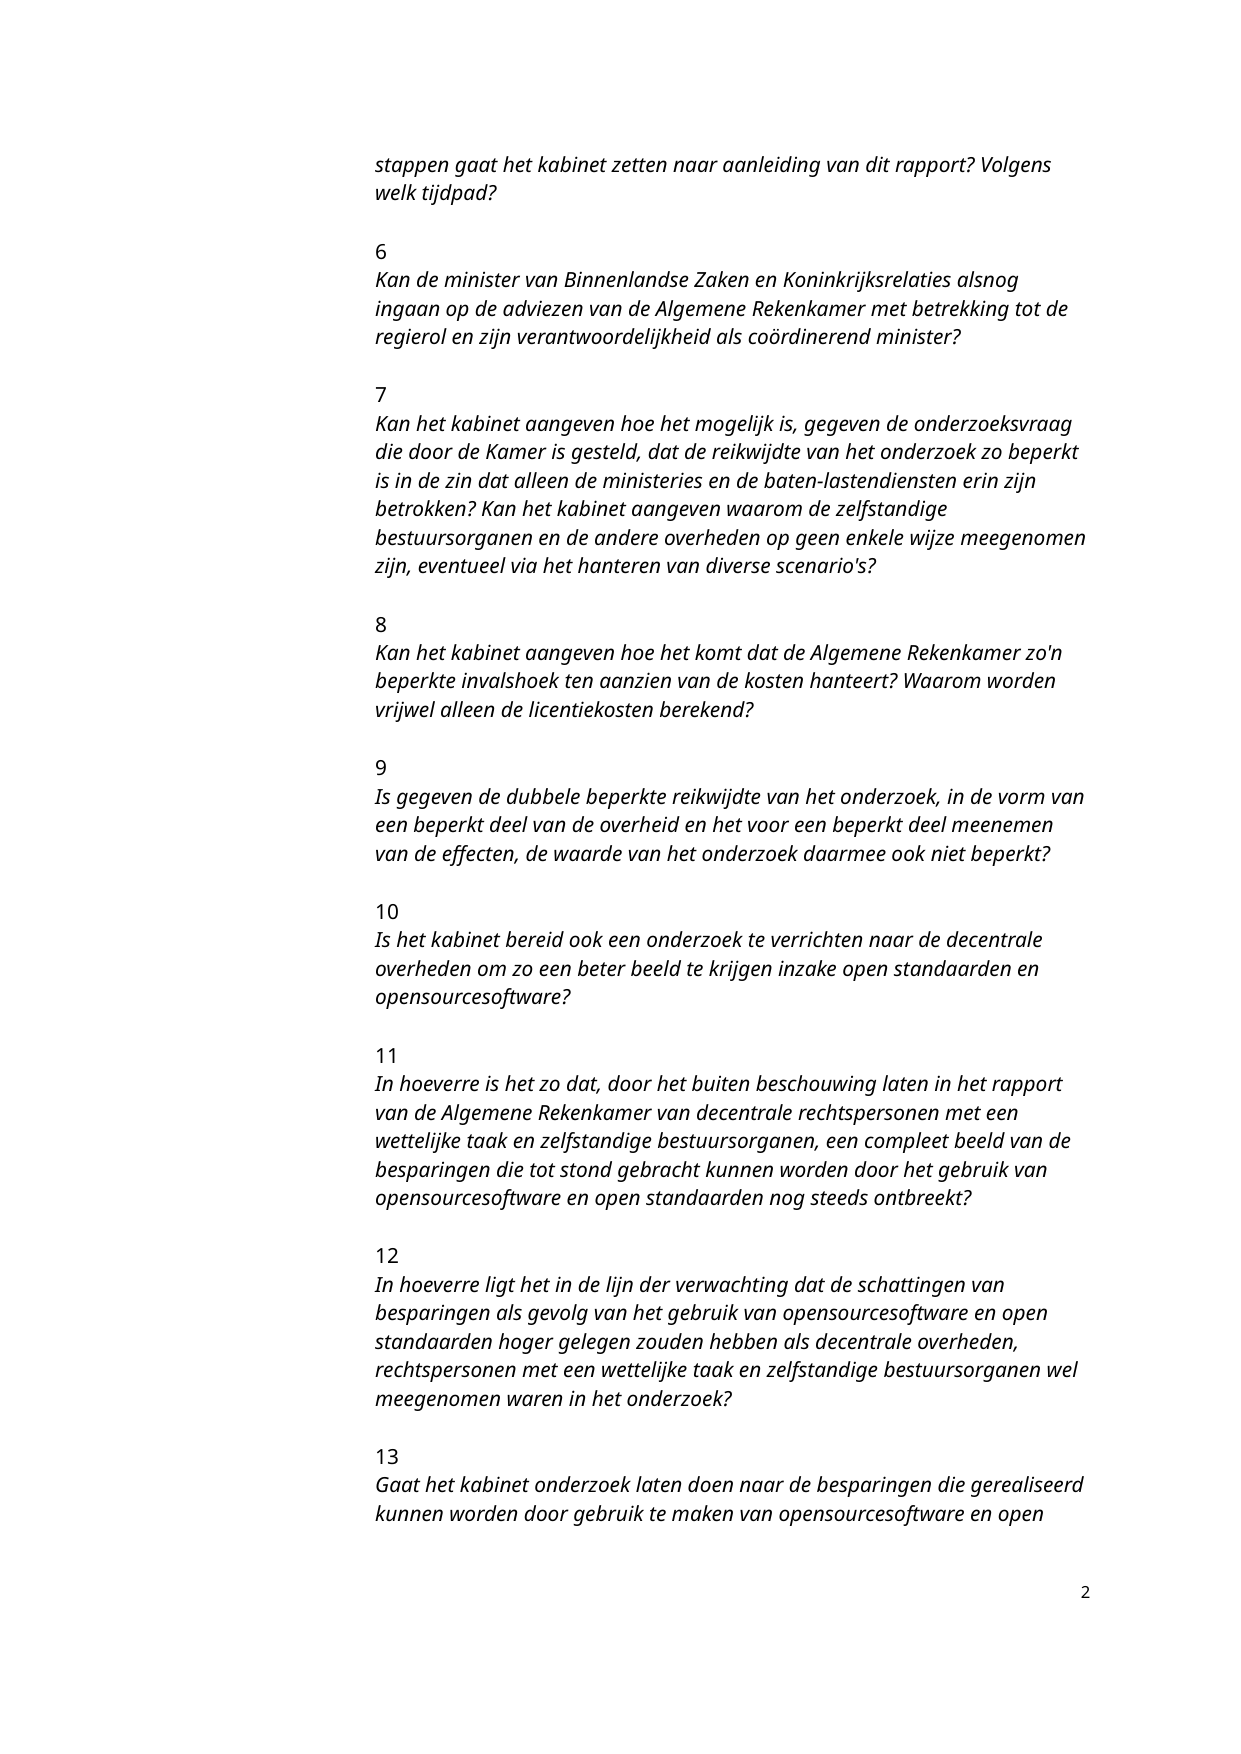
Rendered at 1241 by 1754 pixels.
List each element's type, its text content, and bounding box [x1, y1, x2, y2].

text stappen gaat het kabinet zetten naar aanleiding van dit rapport? Volgens welk tijdpad? [375, 150, 1090, 207]
text Kan het kabinet aangeven hoe het komt dat de Algemene Rekenkamer zo'n beperkte invalshoek ten aanzien van de kosten hanteert? Waarom worden vrijwel alleen de licentiekosten berekend? [375, 638, 1090, 723]
text 13 [375, 1442, 1090, 1471]
text 9 [375, 753, 1090, 782]
text In hoeverre ligt het in de lijn der verwachting dat de schattingen van besparingen als gevolg van het gebruik van opensourcesoftware en open standaarden hoger gelegen zouden hebben als decentrale overheden, rechtspersonen met een wettelijke taak en zelfstandige bestuursorganen wel meegenomen waren in het onderzoek? [375, 1270, 1090, 1412]
text 8 [375, 610, 1090, 638]
text Is gegeven de dubbele beperkte reikwijdte van het onderzoek, in de vorm van een beperkt deel van de overheid en het voor een beperkt deel meenemen van de effecten, de waarde van het onderzoek daarmee ook niet beperkt? [375, 782, 1090, 867]
text 12 [375, 1242, 1090, 1270]
text Kan het kabinet aangeven hoe het mogelijk is, gegeven de onderzoeksvraag die door de Kamer is gesteld, dat de reikwijdte van het onderzoek zo beperkt is in de zin dat alleen de ministeries en de baten-lastendiensten erin zijn betrokken? Kan het kabinet aangeven waarom de zelfstandige bestuursorganen en de andere overheden op geen enkele wijze meegenomen zijn, eventueel via het hanteren van diverse scenario's? [375, 409, 1090, 580]
text 6 [375, 237, 1090, 265]
text 7 [375, 381, 1090, 409]
text 10 [375, 897, 1090, 926]
text Kan de minister van Binnenlandse Zaken en Koninkrijksrelaties alsnog ingaan op de adviezen van de Algemene Rekenkamer met betrekking tot de regierol en zijn verantwoordelijkheid als coördinerend minister? [375, 265, 1090, 351]
text In hoeverre is het zo dat, door het buiten beschouwing laten in het rapport van de Algemene Rekenkamer van decentrale rechtspersonen met een wettelijke taak en zelfstandige bestuursorganen, een compleet beeld van de besparingen die tot stond gebracht kunnen worden door het gebruik van opensourcesoftware en open standaarden nog steeds ontbreekt? [375, 1069, 1090, 1212]
text Gaat het kabinet onderzoek laten doen naar de besparingen die gerealiseerd kunnen worden door gebruik te maken van opensourcesoftware en open [375, 1471, 1090, 1527]
text Is het kabinet bereid ook een onderzoek te verrichten naar de decentrale overheden om zo een beter beeld te krijgen inzake open standaarden en opensourcesoftware? [375, 926, 1090, 1011]
text 11 [375, 1041, 1090, 1069]
